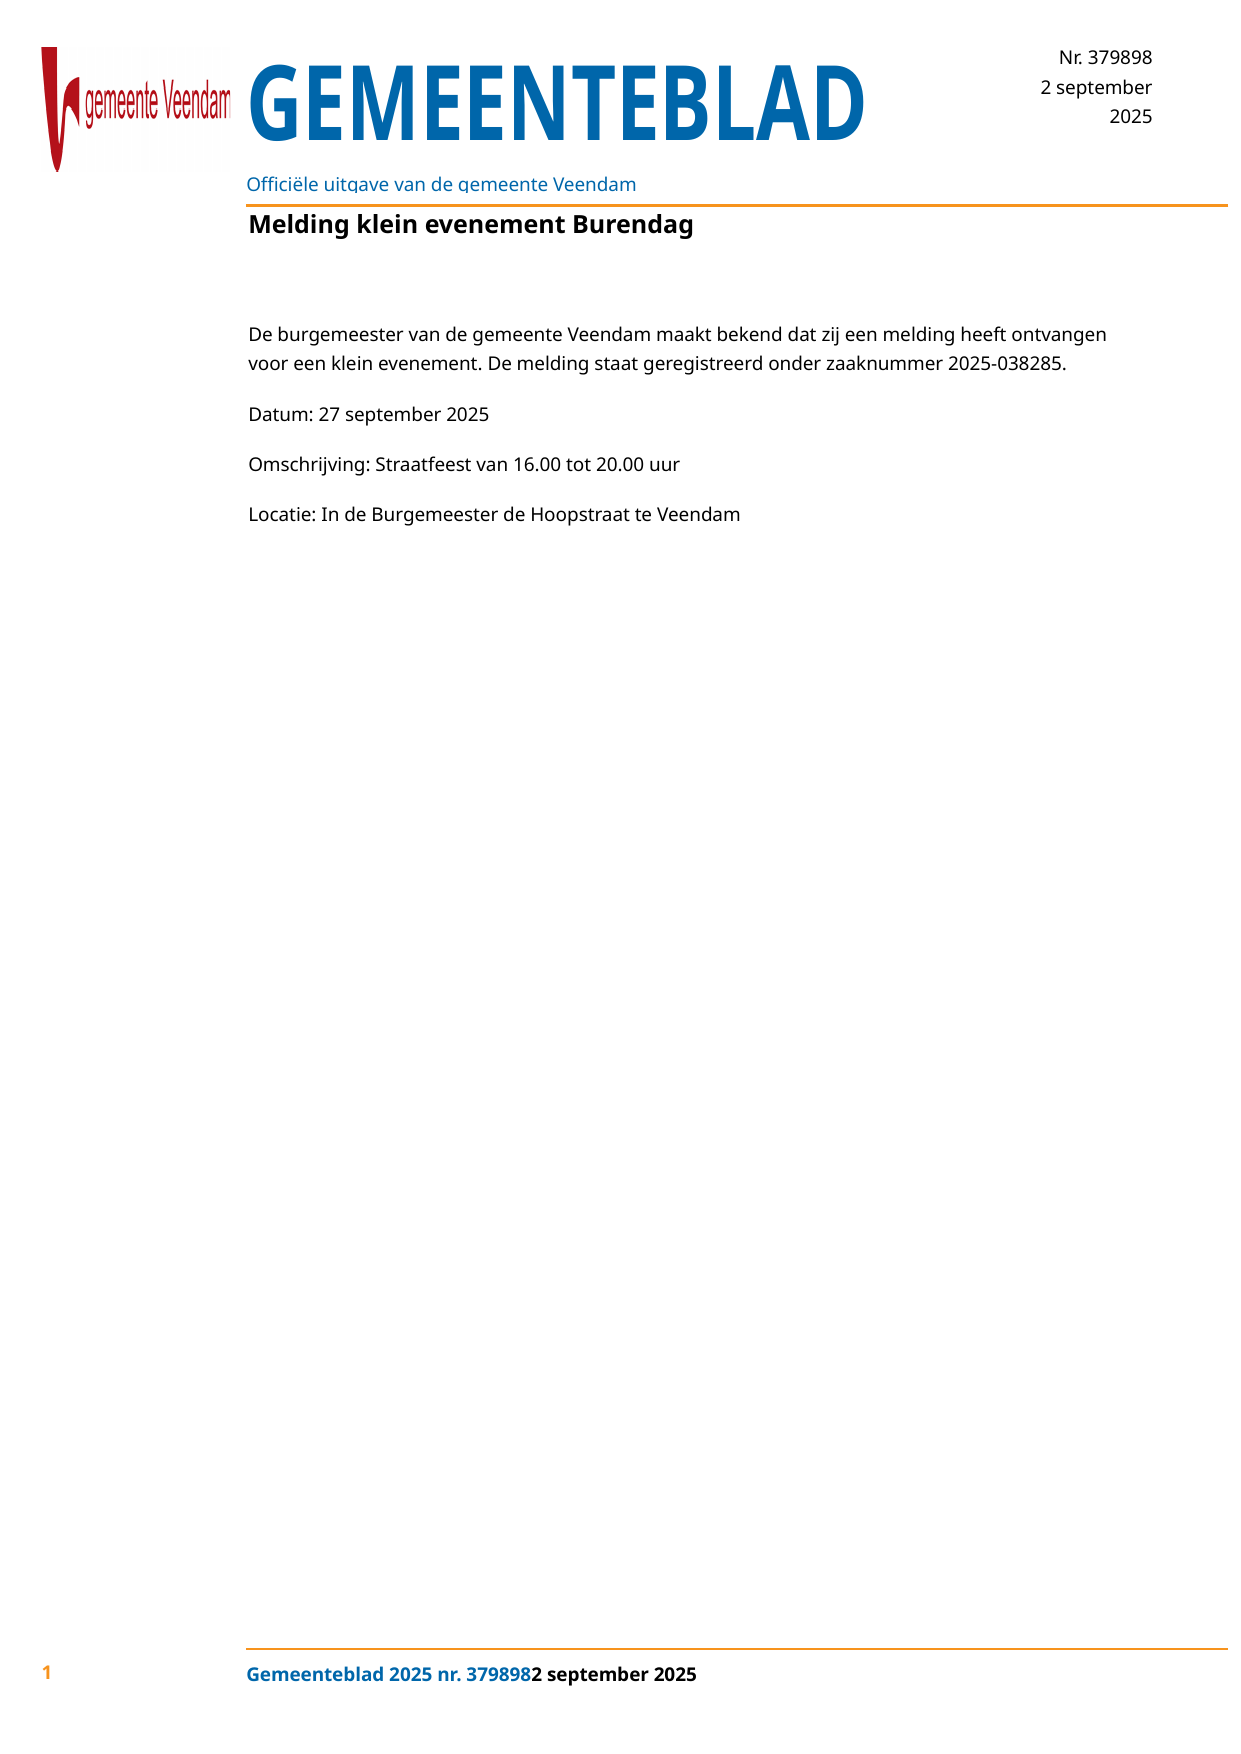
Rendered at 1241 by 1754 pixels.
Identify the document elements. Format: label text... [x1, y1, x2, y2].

text Melding klein evenement Burendag [248, 207, 1152, 241]
text Omschrijving: Straatfeest van 16.00 tot 20.00 uur [248, 451, 1152, 477]
picture [41, 47, 231, 172]
text Locatie: In de Burgemeester de Hoopstraat te Veendam [248, 502, 1152, 527]
text De burgemeester van de gemeente Veendam maakt bekend dat zij een melding heeft ontvangen voor een klein evenement. De melding staat geregistreerd onder zaaknummer 2025-038285. [248, 321, 1152, 376]
text Datum: 27 september 2025 [248, 401, 1152, 426]
